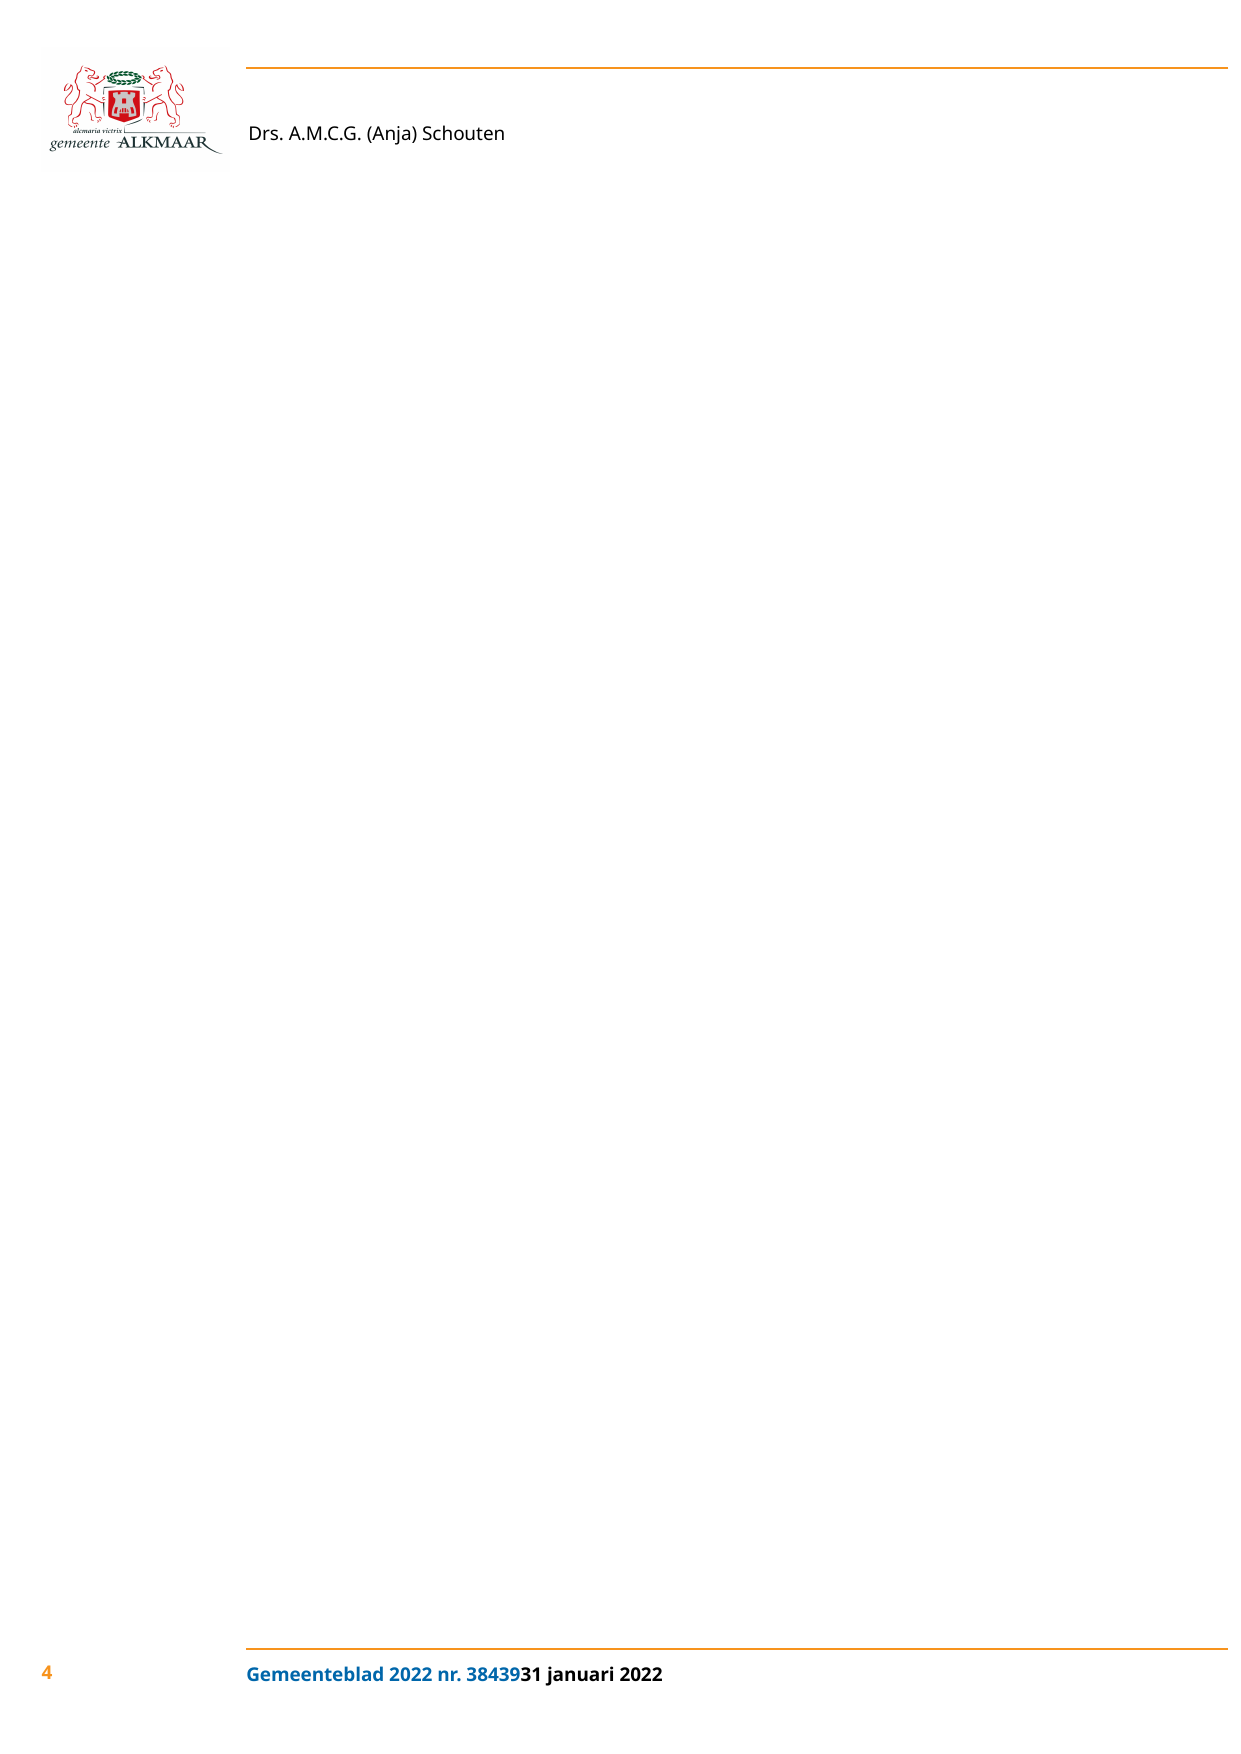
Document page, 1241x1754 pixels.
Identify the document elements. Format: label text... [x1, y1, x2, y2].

picture [41, 47, 231, 172]
text Drs. A.M.C.G. (Anja) Schouten [248, 121, 1152, 146]
